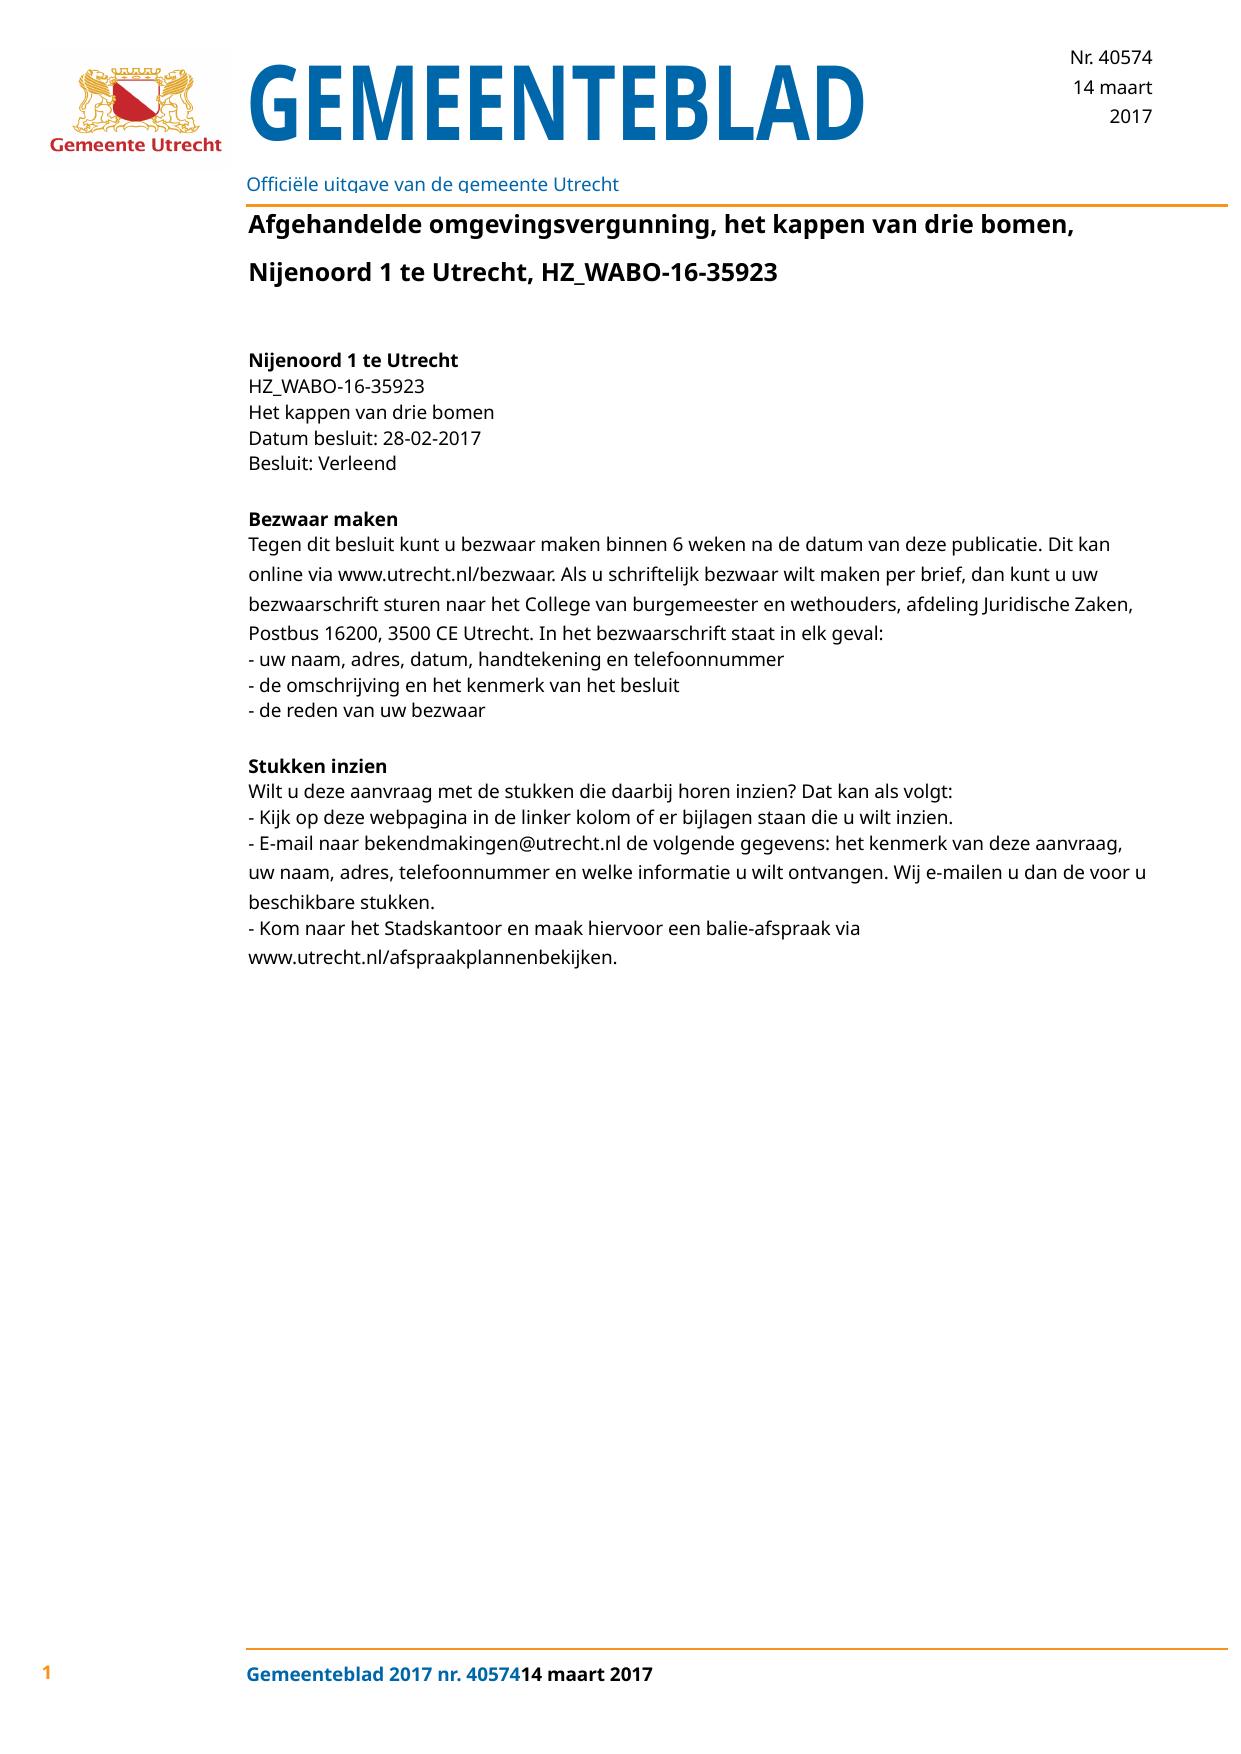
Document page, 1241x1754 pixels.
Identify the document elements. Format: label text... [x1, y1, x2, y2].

table_cell - uw naam, adres, datum, handtekening en telefoonnummer [248, 646, 1152, 672]
table_cell - E-mail naar bekendmakingen@utrecht.nl de volgende gegevens: het kenmerk van deze aanvraag, uw naam, adres, telefoonnummer en welke informatie u wilt ontvangen. Wij e-mailen u dan de voor u beschikbare stukken. [248, 830, 1152, 915]
table_cell Datum besluit: 28-02-2017 [248, 425, 1152, 451]
table_header Nijenoord 1 te Utrecht [248, 348, 1152, 373]
table_cell Bezwaar maken [248, 506, 1152, 532]
table_cell HZ_WABO-16-35923 [248, 373, 1152, 399]
table_cell - de omschrijving en het kenmerk van het besluit [248, 672, 1152, 697]
picture [41, 47, 231, 172]
table_cell Besluit: Verleend [248, 451, 1152, 506]
table_cell Wilt u deze aanvraag met de stukken die daarbij horen inzien? Dat kan als volgt: [248, 779, 1152, 804]
table_cell - Kom naar het Stadskantoor en maak hiervoor een balie-afspraak via www.utrecht.nl/afspraakplannenbekijken. [248, 915, 1152, 970]
text Afgehandelde omgevingsvergunning, het kappen van drie bomen, Nijenoord 1 te Utrecht, HZ_WABO-16-35923 [248, 207, 1152, 288]
table_cell - Kijk op deze webpagina in de linker kolom of er bijlagen staan die u wilt inzien. [248, 804, 1152, 830]
table_cell Het kappen van drie bomen [248, 399, 1152, 425]
table_cell Stukken inzien [248, 753, 1152, 778]
table_cell - de reden van uw bezwaar [248, 698, 1152, 753]
table_cell Tegen dit besluit kunt u bezwaar maken binnen 6 weken na de datum van deze publicatie. Dit kan online via www.utrecht.nl/bezwaar. Als u schriftelijk bezwaar wilt maken per brief, dan kunt u uw bezwaarschrift sturen naar het College van burgemeester en wethouders, afdeling Juridische Zaken, Postbus 16200, 3500 CE Utrecht. In het bezwaarschrift staat in elk geval: [248, 532, 1152, 646]
